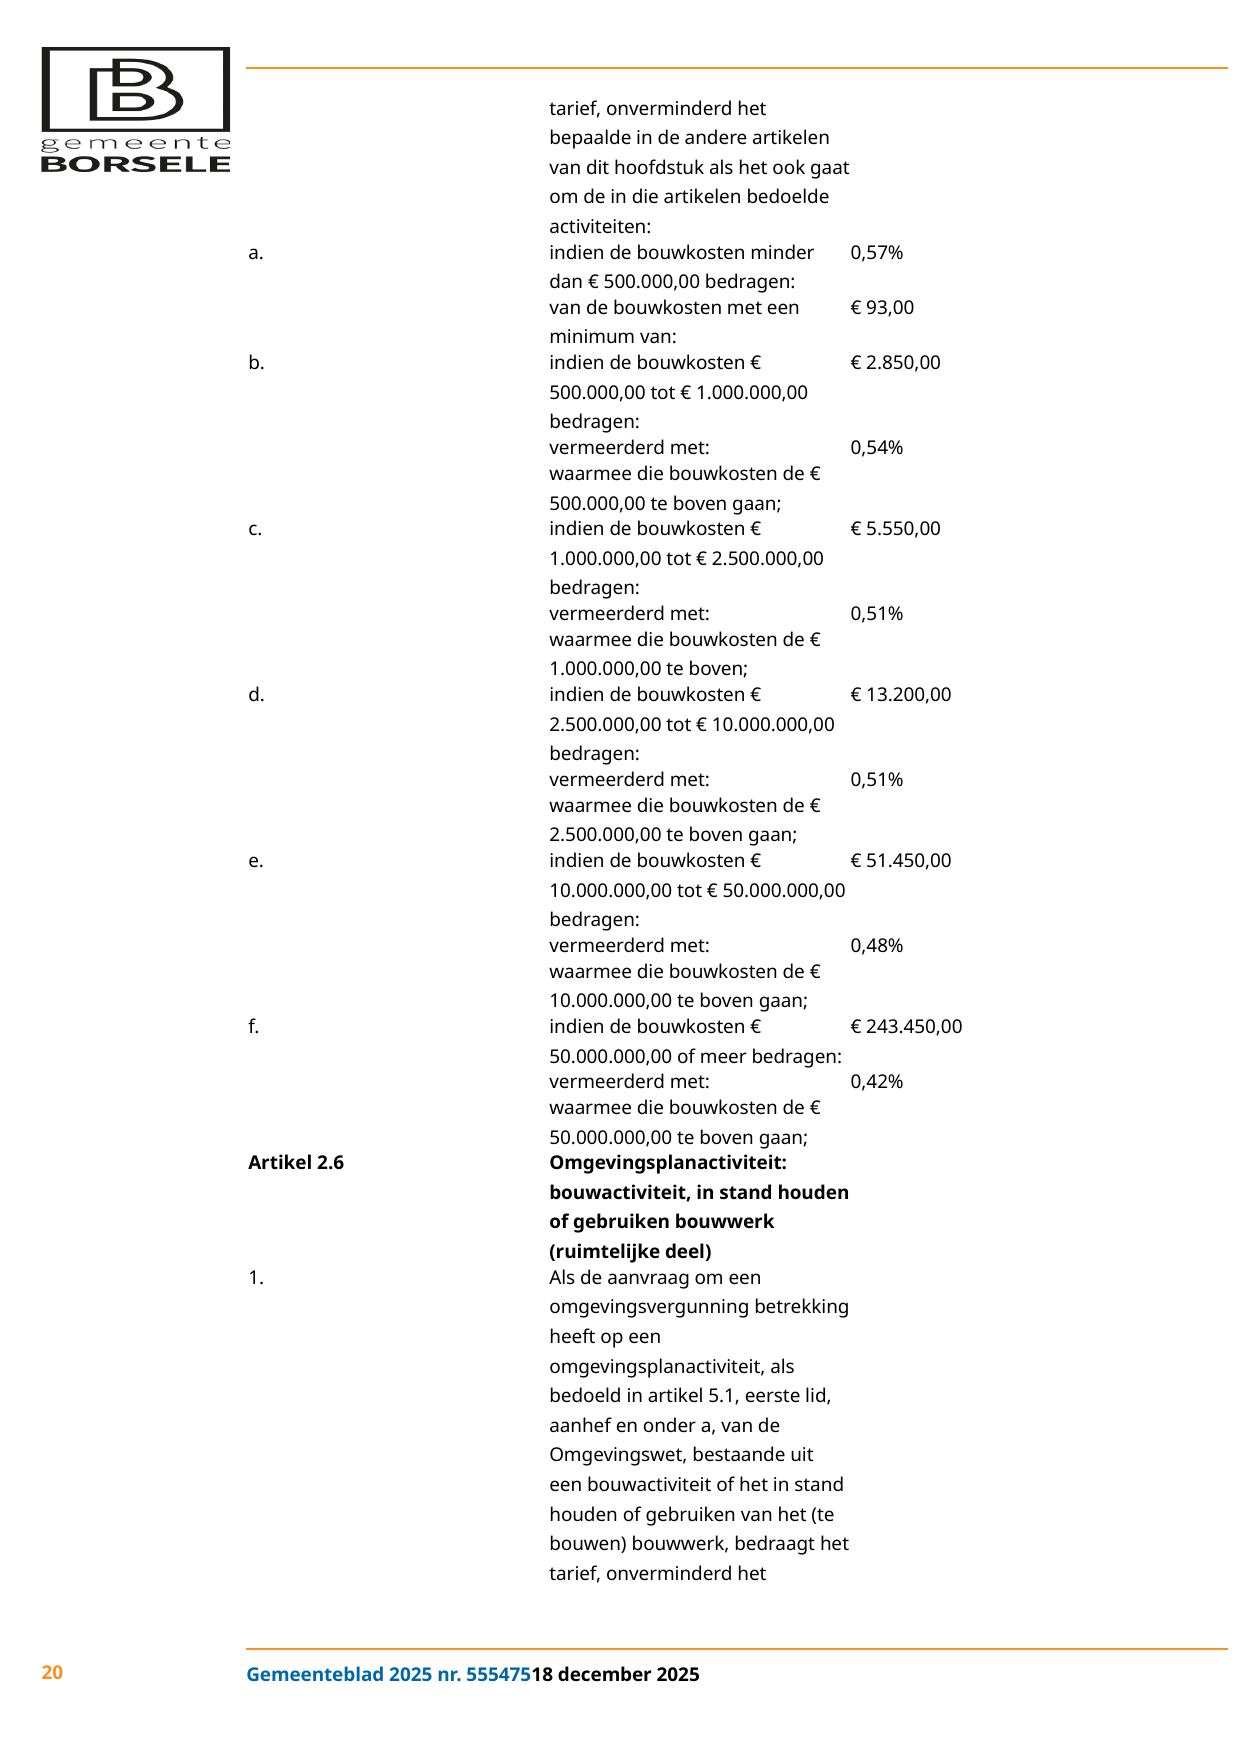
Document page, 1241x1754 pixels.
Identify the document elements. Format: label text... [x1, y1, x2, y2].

table_cell [850, 460, 1152, 515]
table_cell [248, 1069, 549, 1094]
table_cell van de bouwkosten met een minimum van: [549, 294, 850, 349]
table_cell [248, 626, 549, 681]
table_cell 0,48% [850, 932, 1152, 958]
table_cell tarief, onverminderd het bepaalde in de andere artikelen van dit hoofdstuk als het ook gaat om de in die artikelen bedoelde activiteiten: [549, 95, 850, 239]
table_cell e. [248, 847, 549, 932]
table_cell € 2.850,00 [850, 350, 1152, 434]
table_cell € 51.450,00 [850, 847, 1152, 932]
table_cell 0,51% [850, 766, 1152, 792]
table_cell [248, 434, 549, 460]
table_cell indien de bouwkosten € 2.500.000,00 tot € 10.000.000,00 bedragen: [549, 681, 850, 766]
table_cell a. [248, 239, 549, 294]
table_cell indien de bouwkosten € 10.000.000,00 tot € 50.000.000,00 bedragen: [549, 847, 850, 932]
table_cell [248, 792, 549, 847]
table_cell waarmee die bouwkosten de € 50.000.000,00 te boven gaan; [549, 1094, 850, 1149]
table_cell vermeerderd met: [549, 434, 850, 460]
table_cell [248, 932, 549, 958]
table_cell € 13.200,00 [850, 681, 1152, 766]
table_cell € 93,00 [850, 294, 1152, 349]
table_cell [248, 95, 549, 239]
table_cell [248, 460, 549, 515]
table_cell [248, 294, 549, 349]
table_cell [850, 1094, 1152, 1149]
table_cell [248, 600, 549, 626]
table_cell waarmee die bouwkosten de € 10.000.000,00 te boven gaan; [549, 958, 850, 1013]
table_cell indien de bouwkosten minder dan € 500.000,00 bedragen: [549, 239, 850, 294]
table_cell waarmee die bouwkosten de € 1.000.000,00 te boven; [549, 626, 850, 681]
table_cell [850, 792, 1152, 847]
table_cell 0,51% [850, 600, 1152, 626]
table_cell 0,57% [850, 239, 1152, 294]
table_cell [850, 95, 1152, 239]
table_cell c. [248, 515, 549, 600]
table_cell Als de aanvraag om een omgevingsvergunning betrekking heeft op een omgevingsplanactiviteit, als bedoeld in artikel 5.1, eerste lid, aanhef en onder a, van de Omgevingswet, bestaande uit een bouwactiviteit of het in stand houden of gebruiken van het (te bouwen) bouwwerk, bedraagt het tarief, onverminderd het [549, 1264, 850, 1586]
table_cell [850, 626, 1152, 681]
picture [41, 47, 231, 172]
table_cell [850, 1264, 1152, 1586]
table_cell indien de bouwkosten € 50.000.000,00 of meer bedragen: [549, 1013, 850, 1068]
table_cell 0,54% [850, 434, 1152, 460]
table_cell 0,42% [850, 1069, 1152, 1094]
table_cell vermeerderd met: [549, 932, 850, 958]
table_cell vermeerderd met: [549, 1069, 850, 1094]
table_cell b. [248, 350, 549, 434]
table_cell vermeerderd met: [549, 600, 850, 626]
table_cell indien de bouwkosten € 1.000.000,00 tot € 2.500.000,00 bedragen: [549, 515, 850, 600]
table_cell indien de bouwkosten € 500.000,00 tot € 1.000.000,00 bedragen: [549, 350, 850, 434]
table_cell [248, 766, 549, 792]
table_cell Omgevingsplanactiviteit: bouwactiviteit, in stand houden of gebruiken bouwwerk (ruimtelijke deel) [549, 1150, 850, 1264]
table_cell Artikel 2.6 [248, 1150, 549, 1264]
table_cell [850, 1150, 1152, 1264]
table_cell [850, 958, 1152, 1013]
table_cell € 243.450,00 [850, 1013, 1152, 1068]
table_cell [248, 958, 549, 1013]
table_cell waarmee die bouwkosten de € 500.000,00 te boven gaan; [549, 460, 850, 515]
table_cell waarmee die bouwkosten de € 2.500.000,00 te boven gaan; [549, 792, 850, 847]
table_cell € 5.550,00 [850, 515, 1152, 600]
table_cell d. [248, 681, 549, 766]
table_cell 1. [248, 1264, 549, 1586]
table_cell vermeerderd met: [549, 766, 850, 792]
table_cell f. [248, 1013, 549, 1068]
table_cell [248, 1094, 549, 1149]
